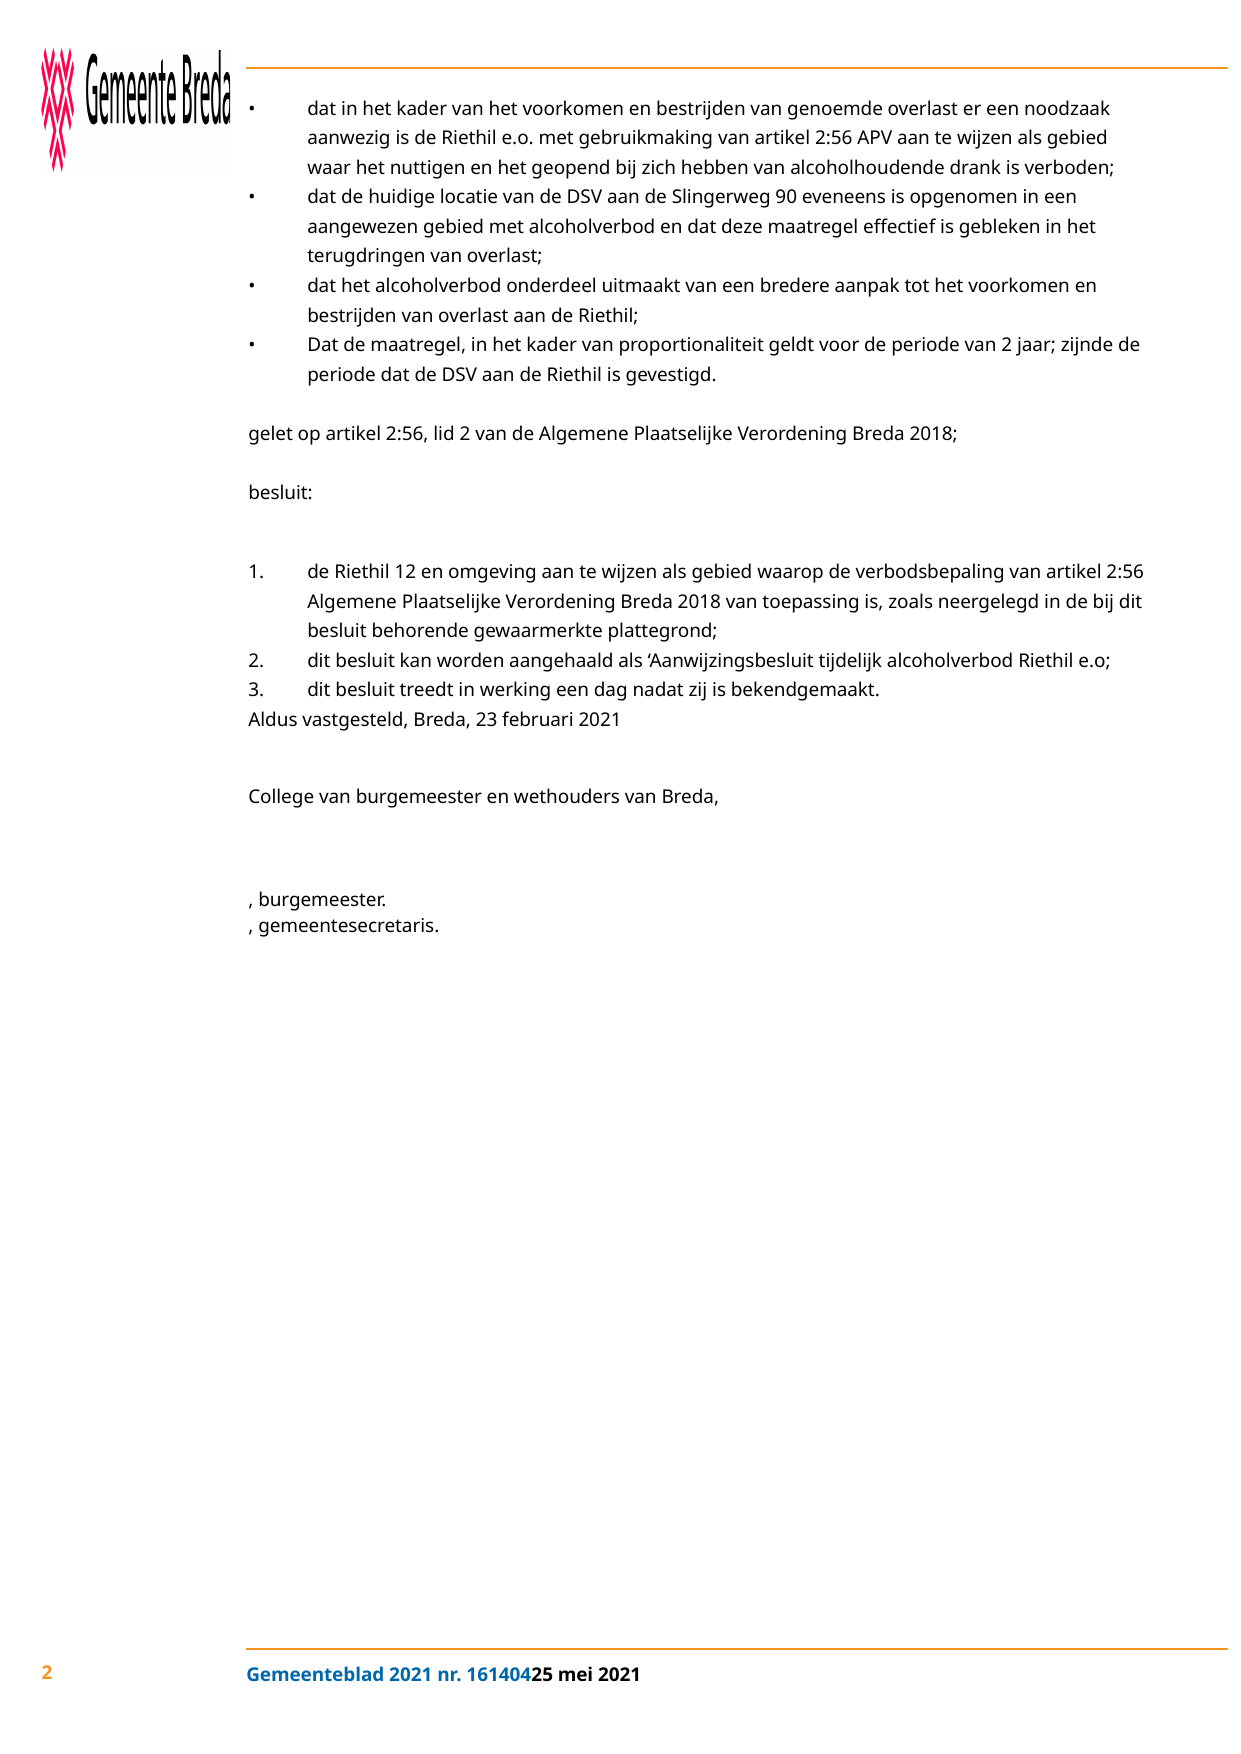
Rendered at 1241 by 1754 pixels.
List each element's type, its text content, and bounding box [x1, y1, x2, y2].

list dit besluit treedt in werking een dag nadat zij is bekendgemaakt. [248, 677, 1152, 702]
text Aldus vastgesteld, Breda, 23 februari 2021 [248, 706, 1152, 732]
list dat in het kader van het voorkomen en bestrijden van genoemde overlast er een noodzaak aanwezig is de Riethil e.o. met gebruikmaking van artikel 2:56 APV aan te wijzen als gebied waar het nuttigen en het geopend bij zich hebben van alcoholhoudende drank is verboden; [248, 95, 1152, 180]
list de Riethil 12 en omgeving aan te wijzen als gebied waarop de verbodsbepaling van artikel 2:56 Algemene Plaatselijke Verordening Breda 2018 van toepassing is, zoals neergelegd in de bij dit besluit behorende gewaarmerkte plattegrond; [248, 558, 1152, 643]
list Dat de maatregel, in het kader van proportionaliteit geldt voor de periode van 2 jaar; zijnde de periode dat de DSV aan de Riethil is gevestigd. [248, 331, 1152, 387]
text besluit: [248, 479, 1152, 505]
picture [41, 47, 231, 172]
list dat de huidige locatie van de DSV aan de Slingerweg 90 eveneens is opgenomen in een aangewezen gebied met alcoholverbod en dat deze maatregel effectief is gebleken in het terugdringen van overlast; [248, 183, 1152, 268]
list dat het alcoholverbod onderdeel uitmaakt van een bredere aanpak tot het voorkomen en bestrijden van overlast aan de Riethil; [248, 272, 1152, 328]
list dit besluit kan worden aangehaald als ‘Aanwijzingsbesluit tijdelijk alcoholverbod Riethil e.o; [248, 647, 1152, 673]
text gelet op artikel 2:56, lid 2 van de Algemene Plaatselijke Verordening Breda 2018; [248, 420, 1152, 446]
text , burgemeester. [248, 886, 1152, 912]
text , gemeentesecretaris. [248, 912, 1152, 938]
text College van burgemeester en wethouders van Breda, [248, 783, 1152, 809]
